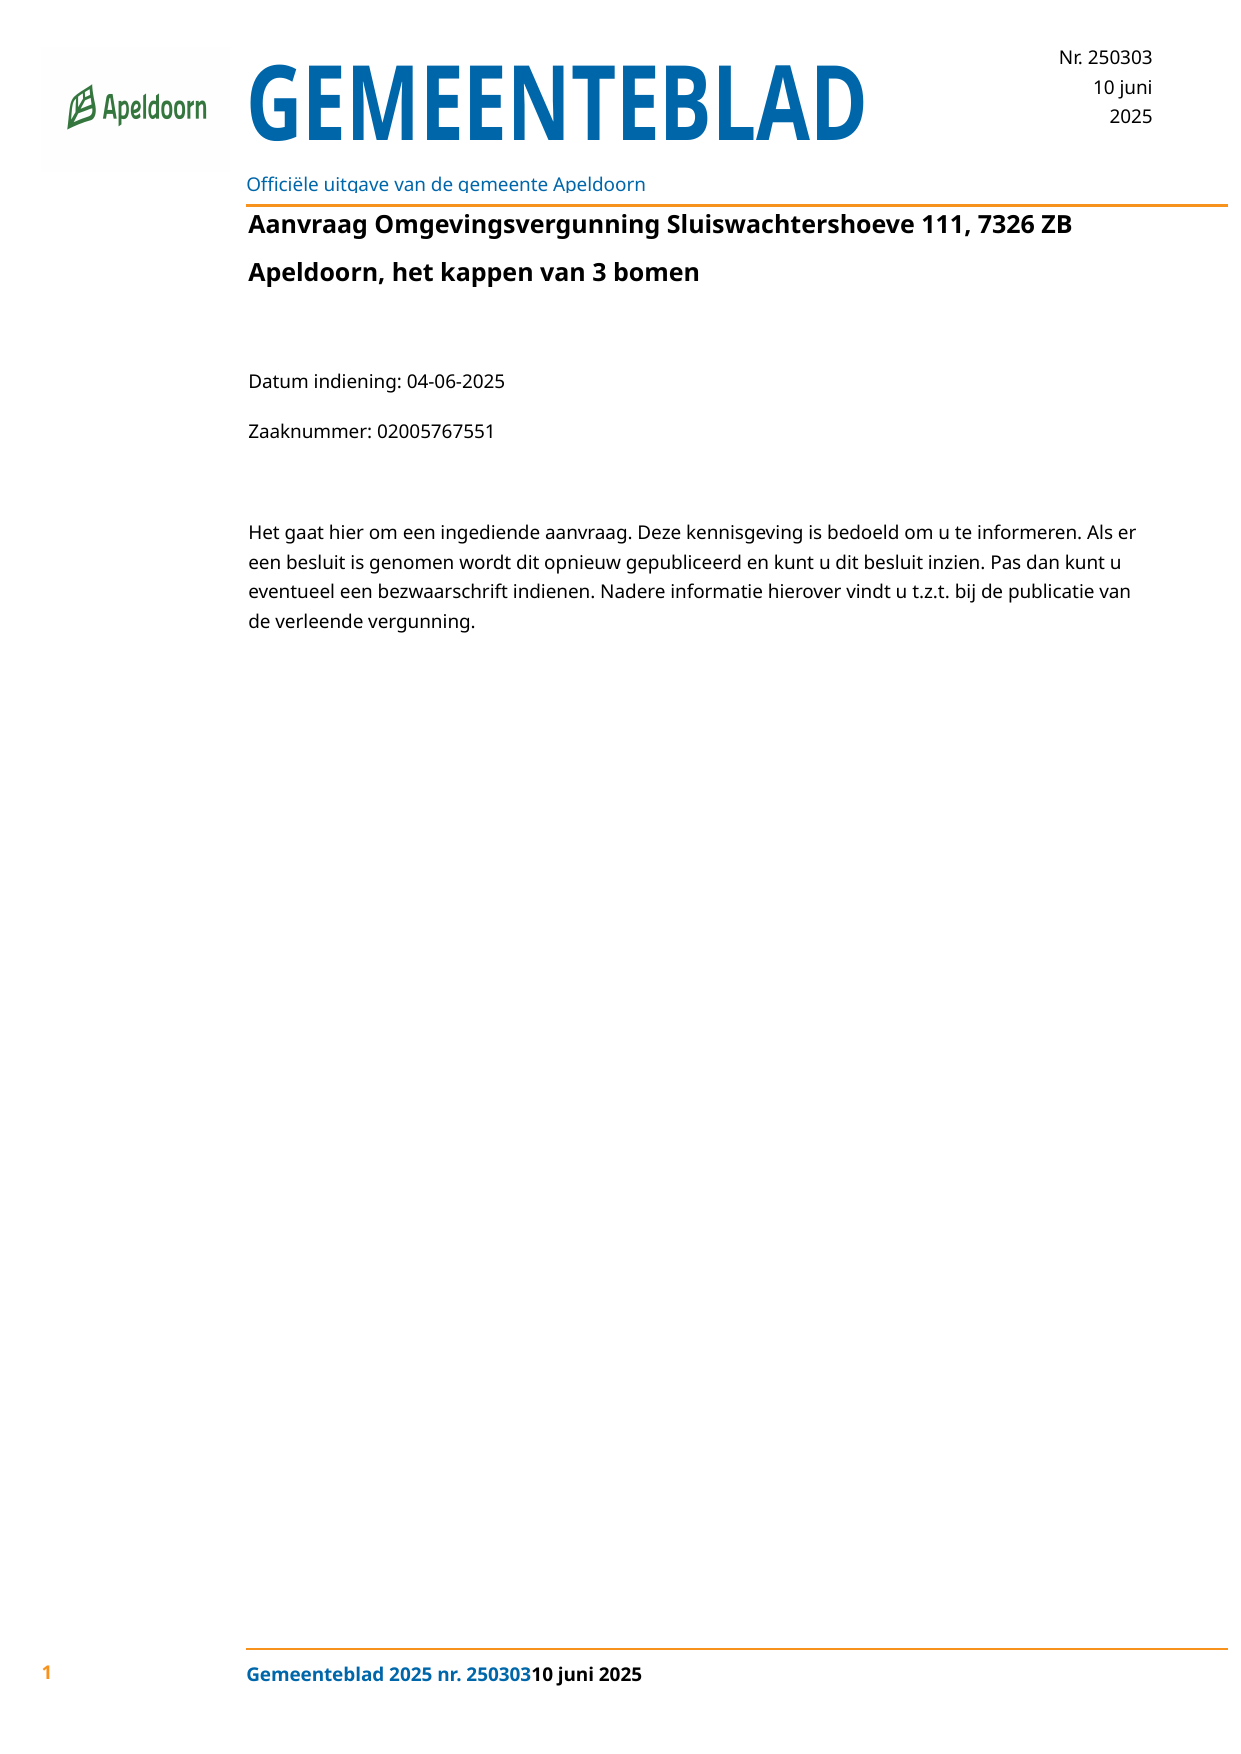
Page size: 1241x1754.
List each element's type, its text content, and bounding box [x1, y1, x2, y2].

text Het gaat hier om een ingediende aanvraag. Deze kennisgeving is bedoeld om u te informeren. Als er een besluit is genomen wordt dit opnieuw gepubliceerd en kunt u dit besluit inzien. Pas dan kunt u eventueel een bezwaarschrift indienen. Nadere informatie hierover vindt u t.z.t. bij de publicatie van de verleende vergunning. [248, 519, 1152, 634]
text Zaaknummer: 02005767551 [248, 419, 1152, 444]
text Aanvraag Omgevingsvergunning Sluiswachtershoeve 111, 7326 ZB Apeldoorn, het kappen van 3 bomen [248, 207, 1152, 288]
text Datum indiening: 04-06-2025 [248, 368, 1152, 394]
picture [41, 47, 231, 172]
